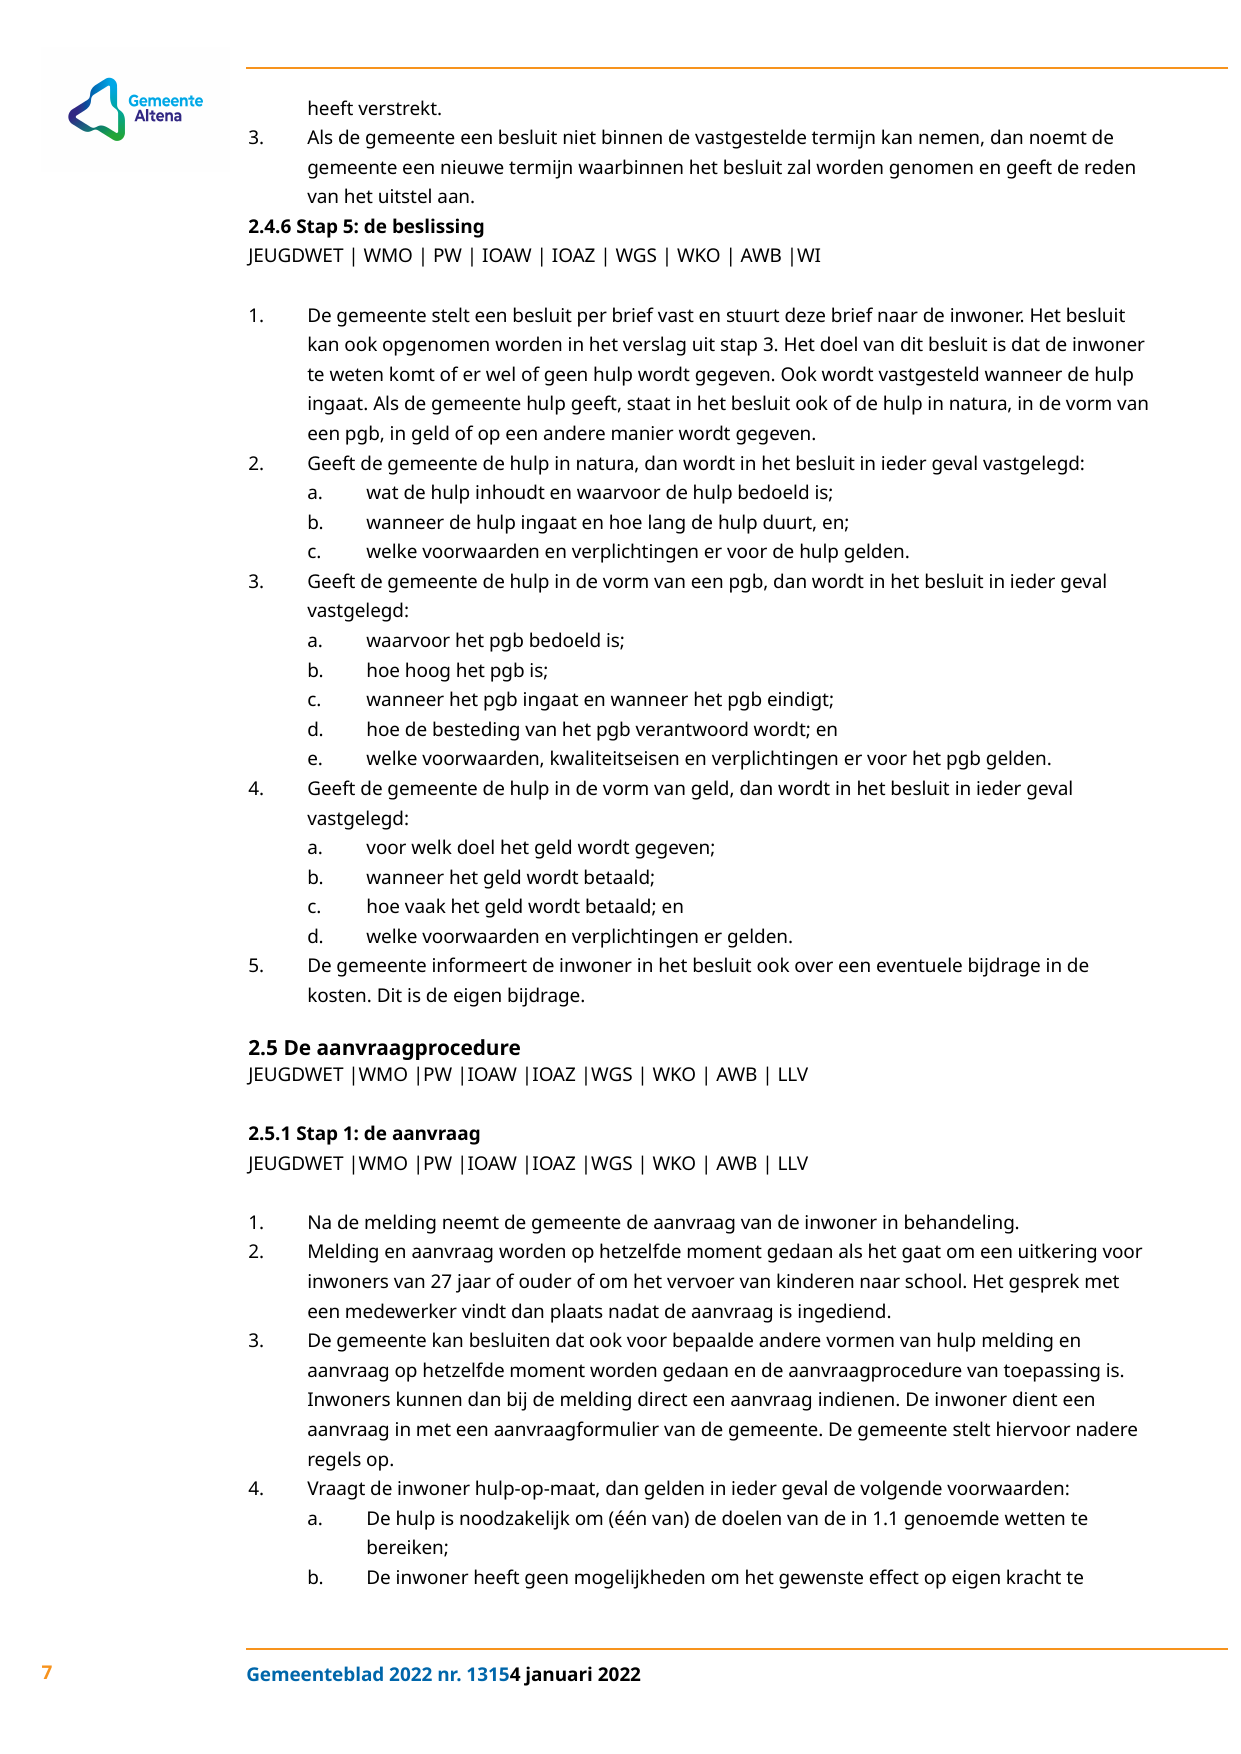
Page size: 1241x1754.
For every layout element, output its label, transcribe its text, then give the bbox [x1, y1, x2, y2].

list De gemeente kan besluiten dat ook voor bepaalde andere vormen van hulp melding en aanvraag op hetzelfde moment worden gedaan en de aanvraagprocedure van toepassing is. Inwoners kunnen dan bij de melding direct een aanvraag indienen. De inwoner dient een aanvraag in met een aanvraagformulier van de gemeente. De gemeente stelt hiervoor nadere regels op. [248, 1327, 1152, 1471]
list De inwoner heeft geen mogelijkheden om het gewenste effect op eigen kracht te [307, 1564, 1152, 1590]
text 2.5 De aanvraagprocedure [248, 1033, 1152, 1061]
list Geeft de gemeente de hulp in de vorm van een pgb, dan wordt in het besluit in ieder geval vastgelegd: [248, 568, 1152, 623]
list Na de melding neemt de gemeente de aanvraag van de inwoner in behandeling. [248, 1209, 1152, 1235]
list wat de hulp inhoudt en waarvoor de hulp bedoeld is; [307, 479, 1152, 505]
list De gemeente informeert de inwoner in het besluit ook over een eventuele bijdrage in de kosten. Dit is de eigen bijdrage. [248, 953, 1152, 1008]
list waarvoor het pgb bedoeld is; [307, 627, 1152, 653]
list wanneer het pgb ingaat en wanneer het pgb eindigt; [307, 686, 1152, 712]
list hoe hoog het pgb is; [307, 657, 1152, 683]
text JEUGDWET |WMO |PW |IOAW |IOAZ |WGS | WKO | AWB | LLV [248, 1061, 1152, 1087]
text JEUGDWET |WMO |PW |IOAW |IOAZ |WGS | WKO | AWB | LLV [248, 1150, 1152, 1176]
list Als de gemeente een besluit niet binnen de vastgestelde termijn kan nemen, dan noemt de gemeente een nieuwe termijn waarbinnen het besluit zal worden genomen en geeft de reden van het uitstel aan. [248, 124, 1152, 209]
list hoe de besteding van het pgb verantwoord wordt; en [307, 716, 1152, 742]
list Geeft de gemeente de hulp in natura, dan wordt in het besluit in ieder geval vastgelegd: [248, 450, 1152, 476]
list welke voorwaarden en verplichtingen er voor de hulp gelden. [307, 538, 1152, 564]
text 2.4.6 Stap 5: de beslissing [248, 213, 1152, 239]
list Melding en aanvraag worden op hetzelfde moment gedaan als het gaat om een uitkering voor inwoners van 27 jaar of ouder of om het vervoer van kinderen naar school. Het gesprek met een medewerker vindt dan plaats nadat de aanvraag is ingediend. [248, 1239, 1152, 1323]
list welke voorwaarden, kwaliteitseisen en verplichtingen er voor het pgb gelden. [307, 746, 1152, 771]
list welke voorwaarden en verplichtingen er gelden. [307, 923, 1152, 949]
list voor welk doel het geld wordt gegeven; [307, 834, 1152, 860]
list De hulp is noodzakelijk om (één van) de doelen van de in 1.1 genoemde wetten te bereiken; [307, 1505, 1152, 1560]
list wanneer de hulp ingaat en hoe lang de hulp duurt, en; [307, 509, 1152, 535]
list Geeft de gemeente de hulp in de vorm van geld, dan wordt in het besluit in ieder geval vastgelegd: [248, 775, 1152, 831]
picture [41, 47, 231, 172]
text JEUGDWET | WMO | PW | IOAW | IOAZ | WGS | WKO | AWB |WI [248, 243, 1152, 268]
text 2.5.1 Stap 1: de aanvraag [248, 1120, 1152, 1146]
list hoe vaak het geld wordt betaald; en [307, 893, 1152, 919]
list Vraagt de inwoner hulp-op-maat, dan gelden in ieder geval de volgende voorwaarden: [248, 1475, 1152, 1501]
list De gemeente stelt een besluit per brief vast en stuurt deze brief naar de inwoner. Het besluit kan ook opgenomen worden in het verslag uit stap 3. Het doel van dit besluit is dat de inwoner te weten komt of er wel of geen hulp wordt gegeven. Ook wordt vastgesteld wanneer de hulp ingaat. Als de gemeente hulp geeft, staat in het besluit ook of de hulp in natura, in de vorm van een pgb, in geld of op een andere manier wordt gegeven. [248, 302, 1152, 446]
list wanneer het geld wordt betaald; [307, 864, 1152, 890]
list heeft verstrekt. [248, 95, 1152, 121]
